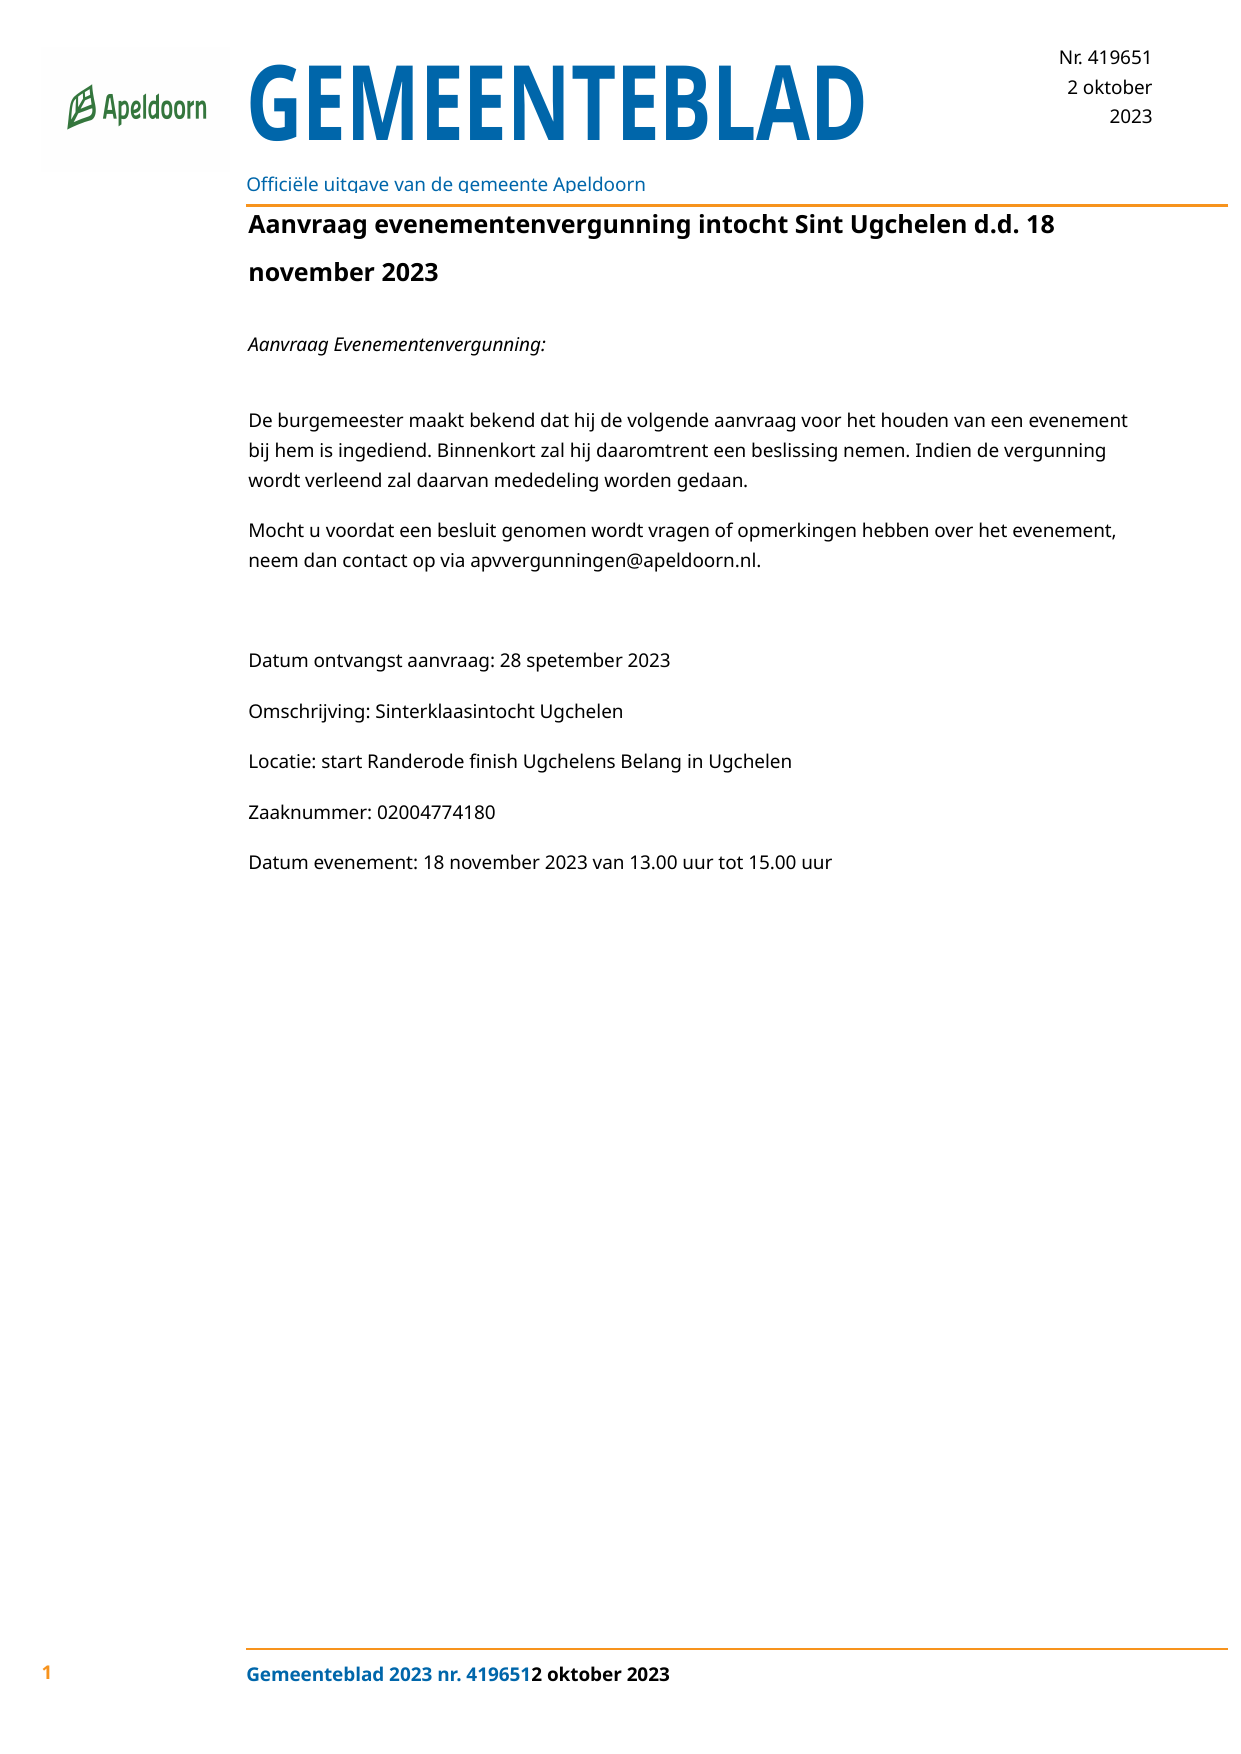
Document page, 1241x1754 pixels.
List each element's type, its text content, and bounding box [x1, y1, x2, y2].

text Mocht u voordat een besluit genomen wordt vragen of opmerkingen hebben over het evenement, neem dan contact op via apvvergunningen@apeldoorn.nl. [248, 517, 1152, 572]
text Aanvraag evenementenvergunning intocht Sint Ugchelen d.d. 18 november 2023 [248, 207, 1152, 288]
text Locatie: start Randerode finish Ugchelens Belang in Ugchelen [248, 748, 1152, 774]
text De burgemeester maakt bekend dat hij de volgende aanvraag voor het houden van een evenement bij hem is ingediend. Binnenkort zal hij daaromtrent een beslissing nemen. Indien de vergunning wordt verleend zal daarvan mededeling worden gedaan. [248, 408, 1152, 492]
text Aanvraag Evenementenvergunning: [248, 331, 1152, 357]
text Omschrijving: Sinterklaasintocht Ugchelen [248, 698, 1152, 724]
text Datum ontvangst aanvraag: 28 spetember 2023 [248, 648, 1152, 673]
text Datum evenement: 18 november 2023 van 13.00 uur tot 15.00 uur [248, 849, 1152, 875]
text Zaaknummer: 02004774180 [248, 799, 1152, 824]
picture [41, 47, 231, 172]
